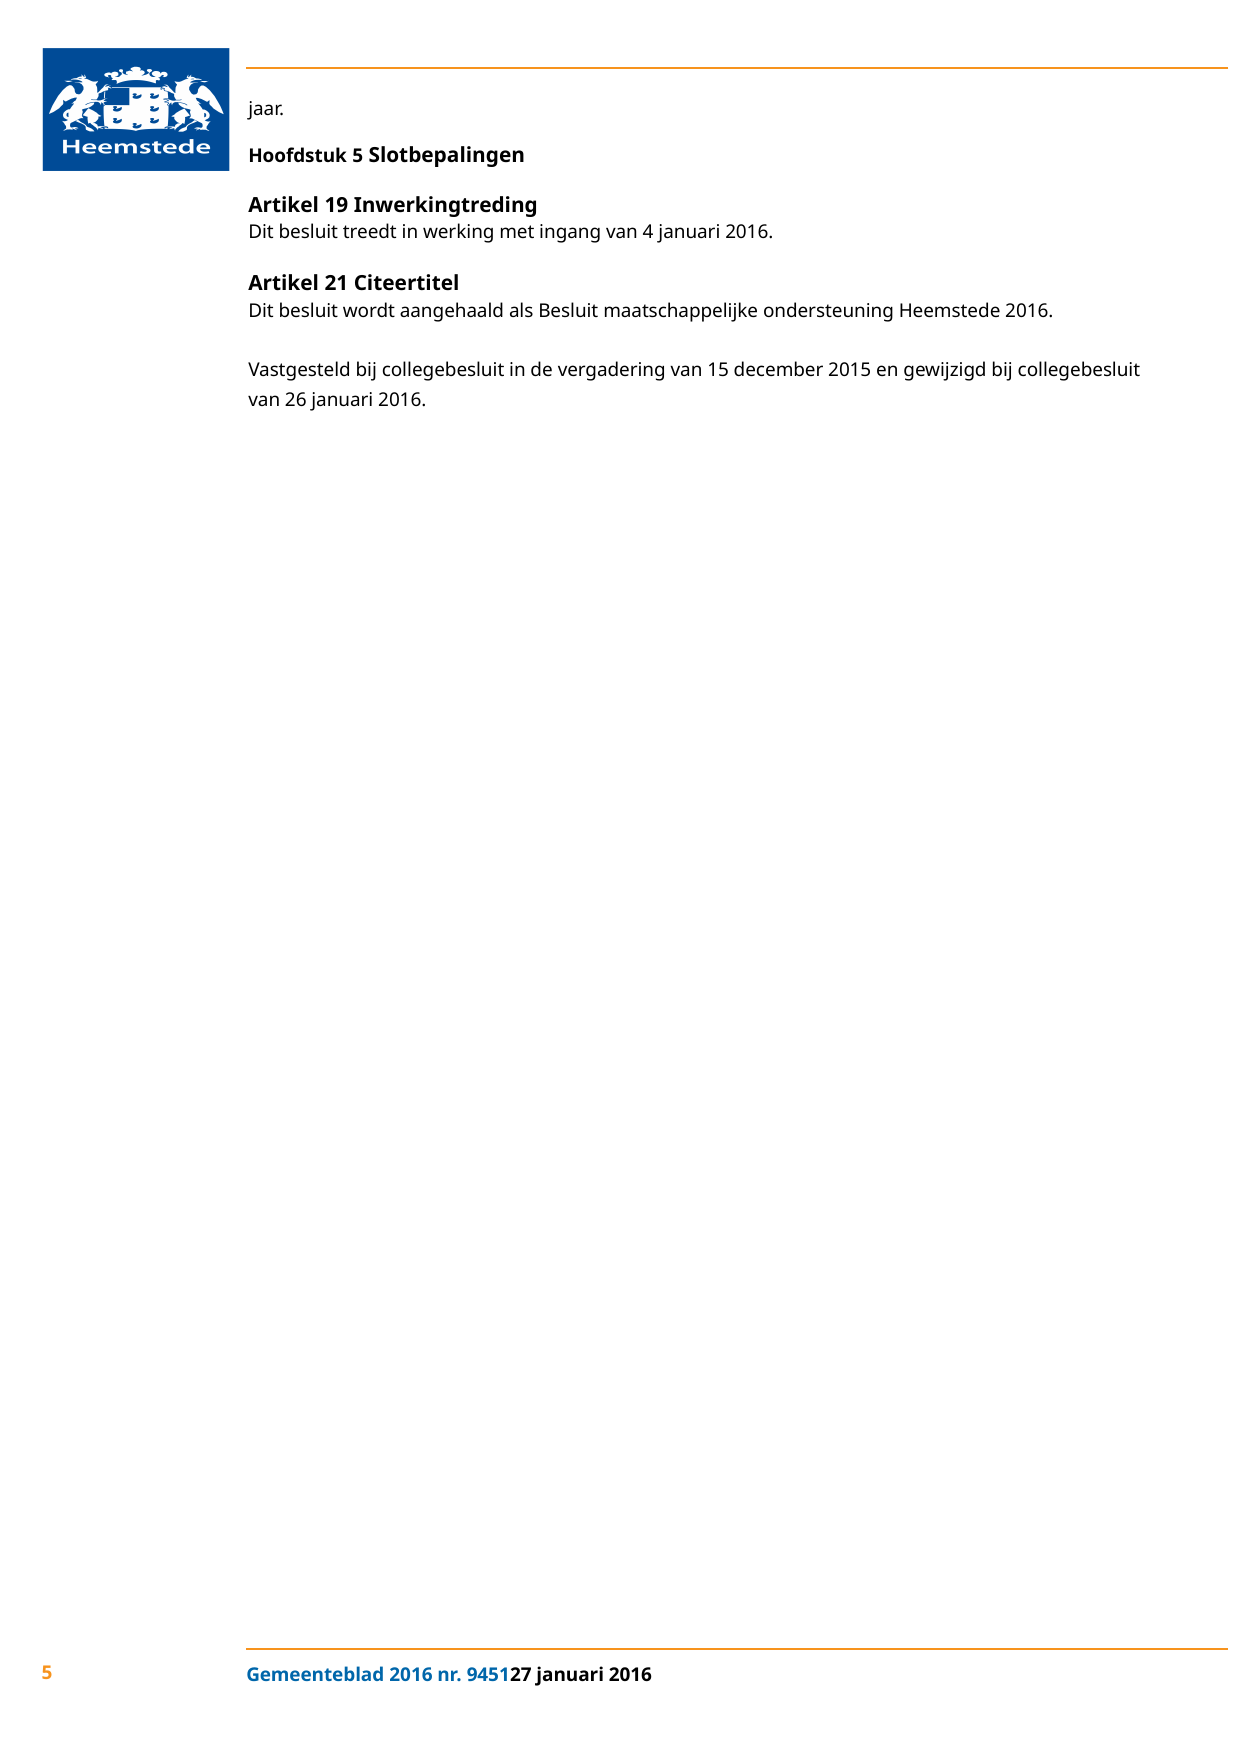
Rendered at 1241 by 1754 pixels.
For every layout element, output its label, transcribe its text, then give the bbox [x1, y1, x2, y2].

text Dit besluit wordt aangehaald als Besluit maatschappelijke ondersteuning Heemstede 2016. [248, 297, 1152, 323]
text Hoofdstuk 5 Slotbepalingen [248, 140, 1152, 169]
picture [41, 47, 231, 172]
text Artikel 19 Inwerkingtreding [248, 190, 1152, 218]
text jaar. [248, 95, 1152, 121]
text Artikel 21 Citeertitel [248, 268, 1152, 297]
text Dit besluit treedt in werking met ingang van 4 januari 2016. [248, 218, 1152, 244]
text Vastgesteld bij collegebesluit in de vergadering van 15 december 2015 en gewijzigd bij collegebesluit van 26 januari 2016. [248, 356, 1152, 411]
